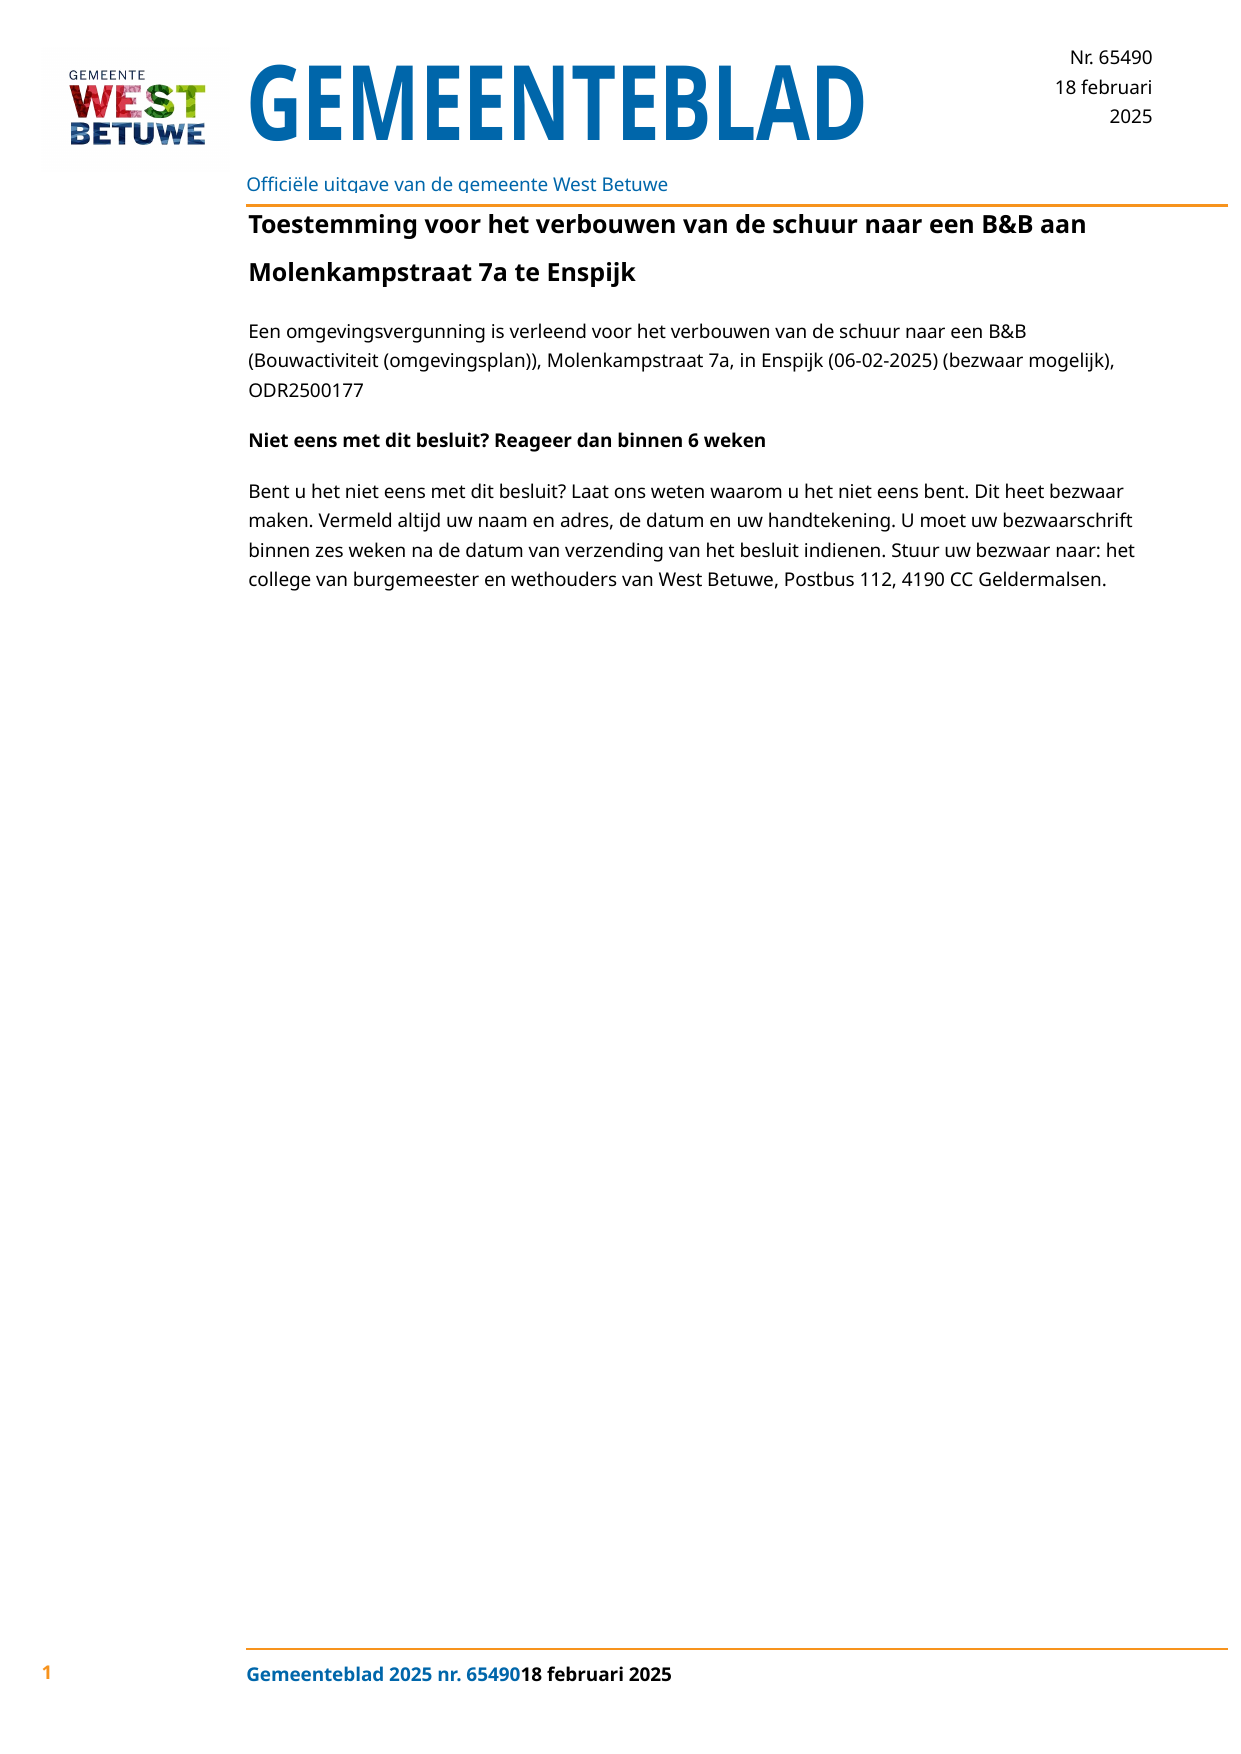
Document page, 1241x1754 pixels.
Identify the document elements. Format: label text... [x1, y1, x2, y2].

text Een omgevingsvergunning is verleend voor het verbouwen van de schuur naar een B&B (Bouwactiviteit (omgevingsplan)), Molenkampstraat 7a, in Enspijk (06-02-2025) (bezwaar mogelijk), ODR2500177 [248, 318, 1152, 403]
text Niet eens met dit besluit? Reageer dan binnen 6 weken [248, 427, 1152, 453]
picture [41, 47, 231, 172]
text Toestemming voor het verbouwen van de schuur naar een B&B aan Molenkampstraat 7a te Enspijk [248, 207, 1152, 288]
text Bent u het niet eens met dit besluit? Laat ons weten waarom u het niet eens bent. Dit heet bezwaar maken. Vermeld altijd uw naam en adres, de datum en uw handtekening. U moet uw bezwaarschrift binnen zes weken na de datum van verzending van het besluit indienen. Stuur uw bezwaar naar: het college van burgemeester en wethouders van West Betuwe, Postbus 112, 4190 CC Geldermalsen. [248, 478, 1152, 592]
